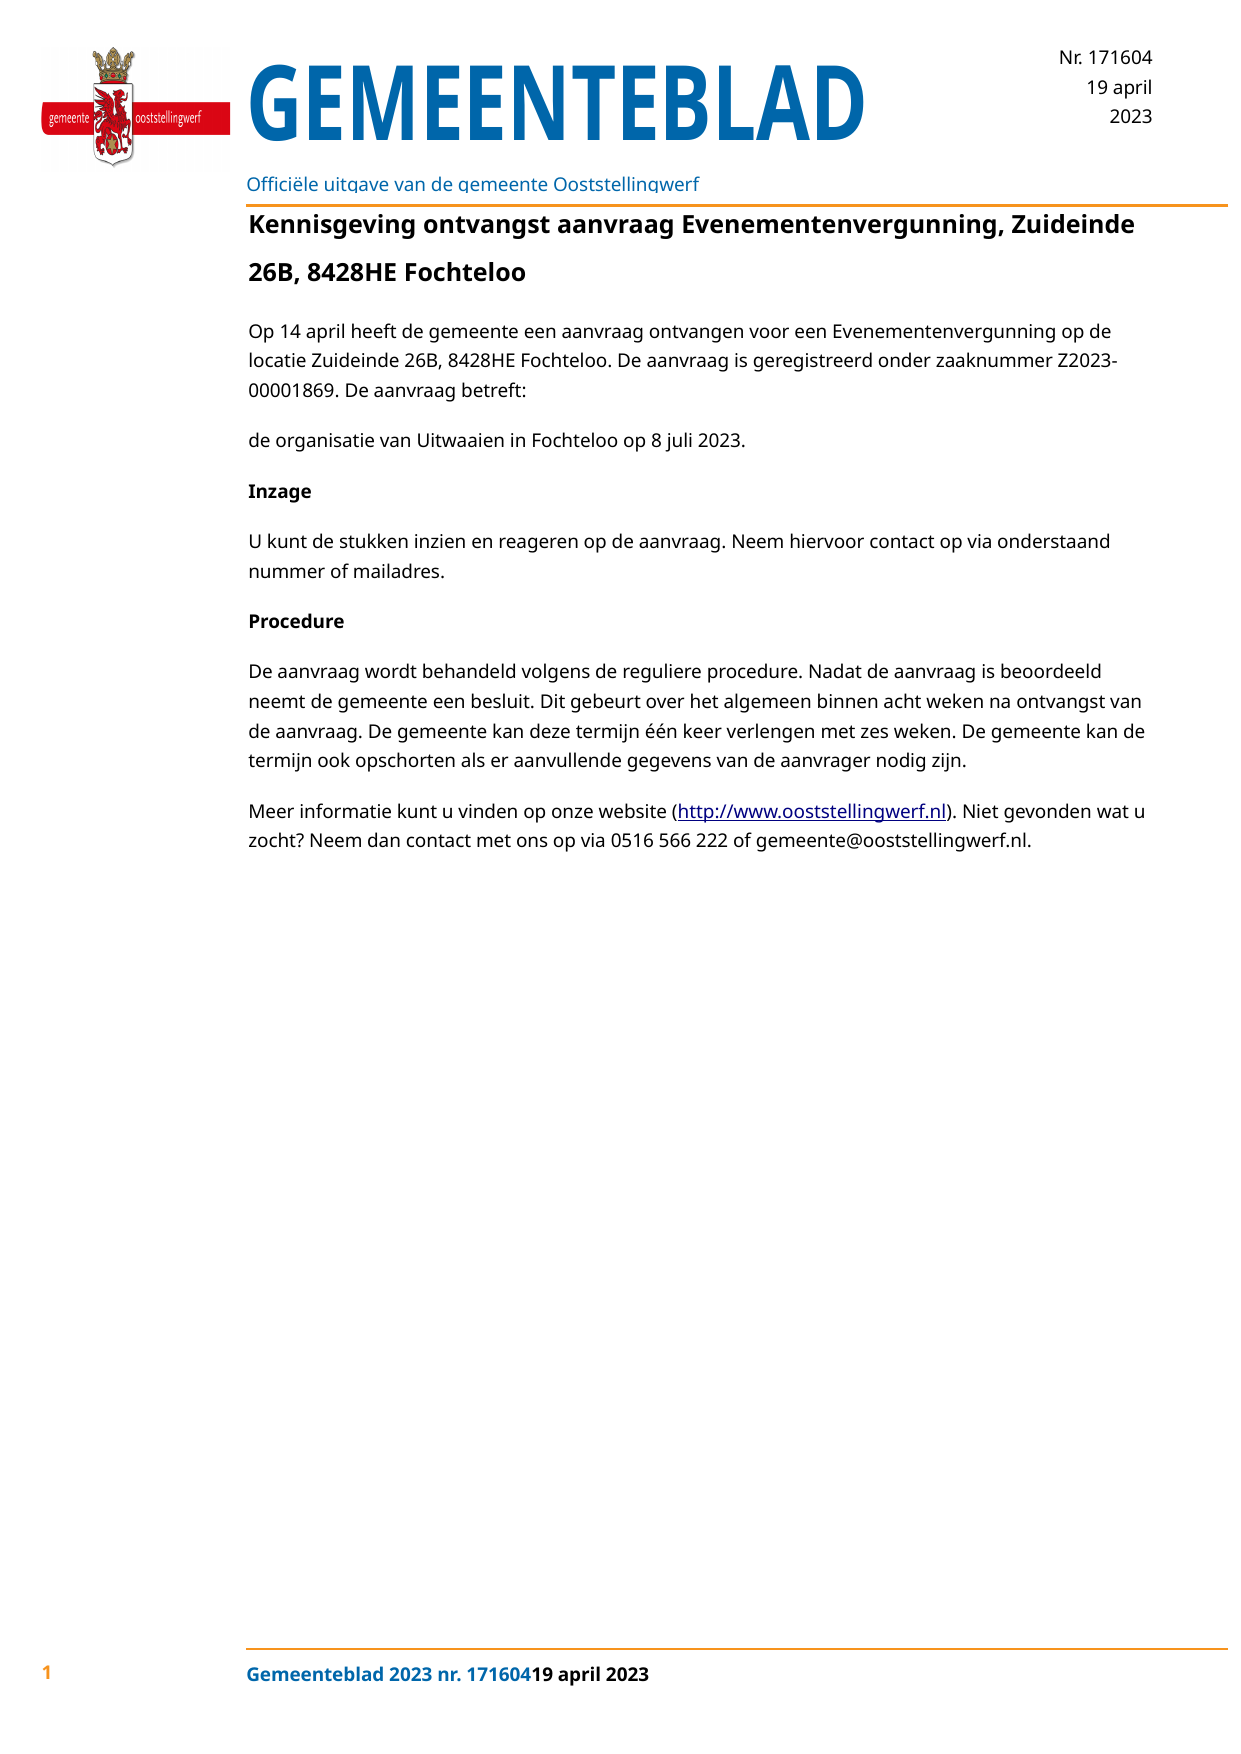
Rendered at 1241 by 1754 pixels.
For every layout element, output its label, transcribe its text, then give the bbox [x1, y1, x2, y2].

text Kennisgeving ontvangst aanvraag Evenementenvergunning, Zuideinde 26B, 8428HE Fochteloo [248, 207, 1152, 288]
text U kunt de stukken inzien en reageren op de aanvraag. Neem hiervoor contact op via onderstaand nummer of mailadres. [248, 528, 1152, 584]
text De aanvraag wordt behandeld volgens de reguliere procedure. Nadat de aanvraag is beoordeeld neemt de gemeente een besluit. Dit gebeurt over het algemeen binnen acht weken na ontvangst van de aanvraag. De gemeente kan deze termijn één keer verlengen met zes weken. De gemeente kan de termijn ook opschorten als er aanvullende gegevens van de aanvrager nodig zijn. [248, 659, 1152, 773]
text Procedure [248, 608, 1152, 634]
text Meer informatie kunt u vinden op onze website (http://www.ooststellingwerf.nl). Niet gevonden wat u zocht? Neem dan contact met ons op via 0516 566 222 of gemeente@ooststellingwerf.nl. [248, 798, 1152, 853]
picture [41, 47, 231, 172]
text de organisatie van Uitwaaien in Fochteloo op 8 juli 2023. [248, 427, 1152, 453]
text Op 14 april heeft de gemeente een aanvraag ontvangen voor een Evenementenvergunning op de locatie Zuideinde 26B, 8428HE Fochteloo. De aanvraag is geregistreerd onder zaaknummer Z2023-00001869. De aanvraag betreft: [248, 318, 1152, 403]
text Inzage [248, 478, 1152, 504]
